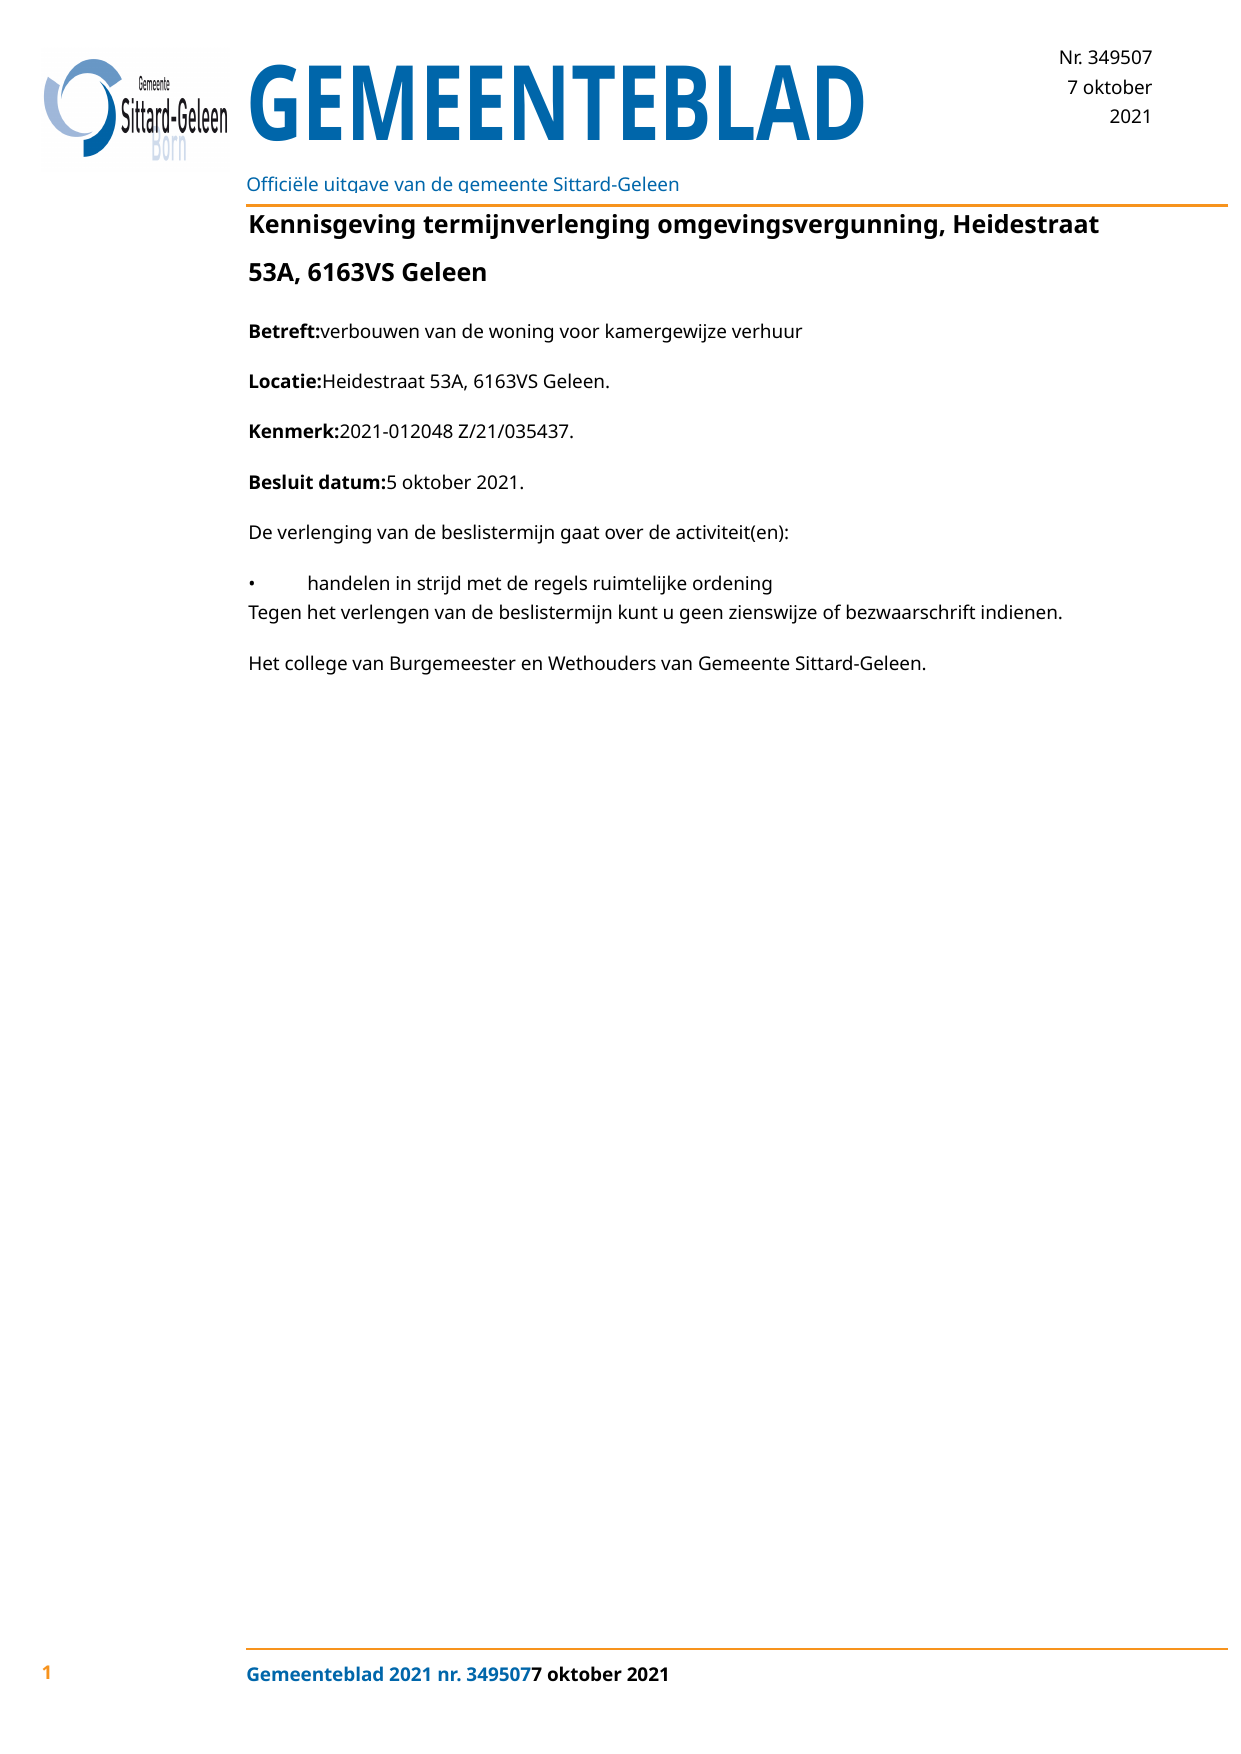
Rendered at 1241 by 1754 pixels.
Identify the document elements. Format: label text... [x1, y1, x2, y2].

text De verlenging van de beslistermijn gaat over de activiteit(en): [248, 519, 1152, 545]
text Het college van Burgemeester en Wethouders van Gemeente Sittard-Geleen. [248, 650, 1152, 676]
picture [41, 47, 231, 172]
text Betreft:verbouwen van de woning voor kamergewijze verhuur [248, 318, 1152, 344]
list handelen in strijd met de regels ruimtelijke ordening [248, 570, 1152, 596]
text Kennisgeving termijnverlenging omgevingsvergunning, Heidestraat 53A, 6163VS Geleen [248, 207, 1152, 288]
text Besluit datum:5 oktober 2021. [248, 469, 1152, 495]
text Tegen het verlengen van de beslistermijn kunt u geen zienswijze of bezwaarschrift indienen. [248, 599, 1152, 625]
text Kenmerk:2021-012048 Z/21/035437. [248, 419, 1152, 444]
text Locatie:Heidestraat 53A, 6163VS Geleen. [248, 368, 1152, 394]
